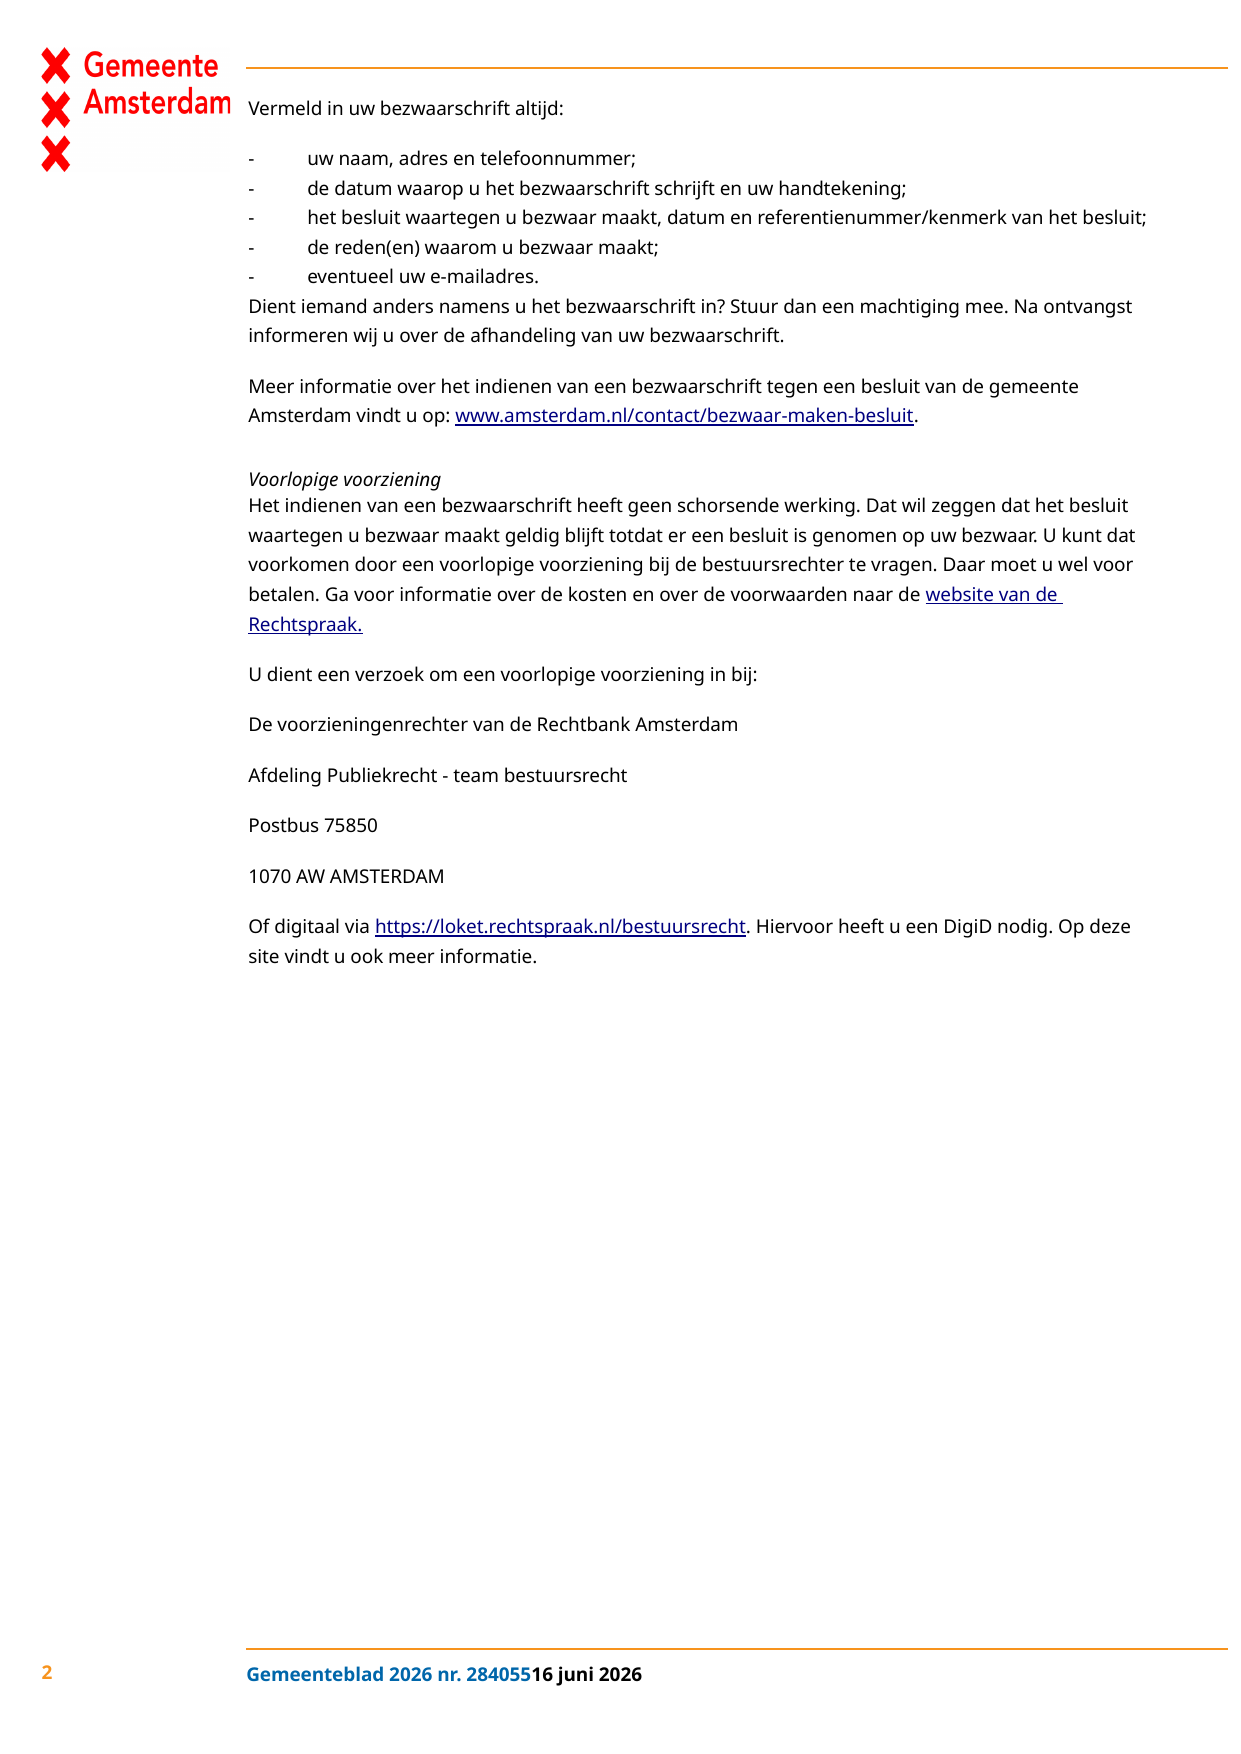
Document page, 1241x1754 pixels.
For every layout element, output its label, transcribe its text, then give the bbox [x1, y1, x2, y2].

text Dient iemand anders namens u het bezwaarschrift in? Stuur dan een machtiging mee. Na ontvangst informeren wij u over de afhandeling van uw bezwaarschrift. [248, 293, 1152, 348]
text Vermeld in uw bezwaarschrift altijd: [248, 95, 1152, 121]
text Voorlopige voorziening [248, 467, 1152, 492]
list de reden(en) waarom u bezwaar maakt; [248, 234, 1152, 260]
text 1070 AW AMSTERDAM [248, 863, 1152, 888]
text Of digitaal via https://loket.rechtspraak.nl/bestuursrecht. Hiervoor heeft u een DigiD nodig. Op deze site vindt u ook meer informatie. [248, 913, 1152, 968]
list uw naam, adres en telefoonnummer; [248, 145, 1152, 171]
picture [41, 47, 231, 172]
list de datum waarop u het bezwaarschrift schrijft en uw handtekening; [248, 175, 1152, 201]
text U dient een verzoek om een voorlopige voorziening in bij: [248, 661, 1152, 687]
text Meer informatie over het indienen van een bezwaarschrift tegen een besluit van de gemeente Amsterdam vindt u op: www.amsterdam.nl/contact/bezwaar-maken-besluit. [248, 373, 1152, 428]
list het besluit waartegen u bezwaar maakt, datum en referentienummer/kenmerk van het besluit; [248, 204, 1152, 230]
text Het indienen van een bezwaarschrift heeft geen schorsende werking. Dat wil zeggen dat het besluit waartegen u bezwaar maakt geldig blijft totdat er een besluit is genomen op uw bezwaar. U kunt dat voorkomen door een voorlopige voorziening bij de bestuursrechter te vragen. Daar moet u wel voor betalen. Ga voor informatie over de kosten en over de voorwaarden naar de website van de Rechtspraak. [248, 492, 1152, 636]
text De voorzieningenrechter van de Rechtbank Amsterdam [248, 712, 1152, 737]
text Postbus 75850 [248, 812, 1152, 838]
list eventueel uw e-mailadres. [248, 263, 1152, 289]
text Afdeling Publiekrecht - team bestuursrecht [248, 762, 1152, 788]
